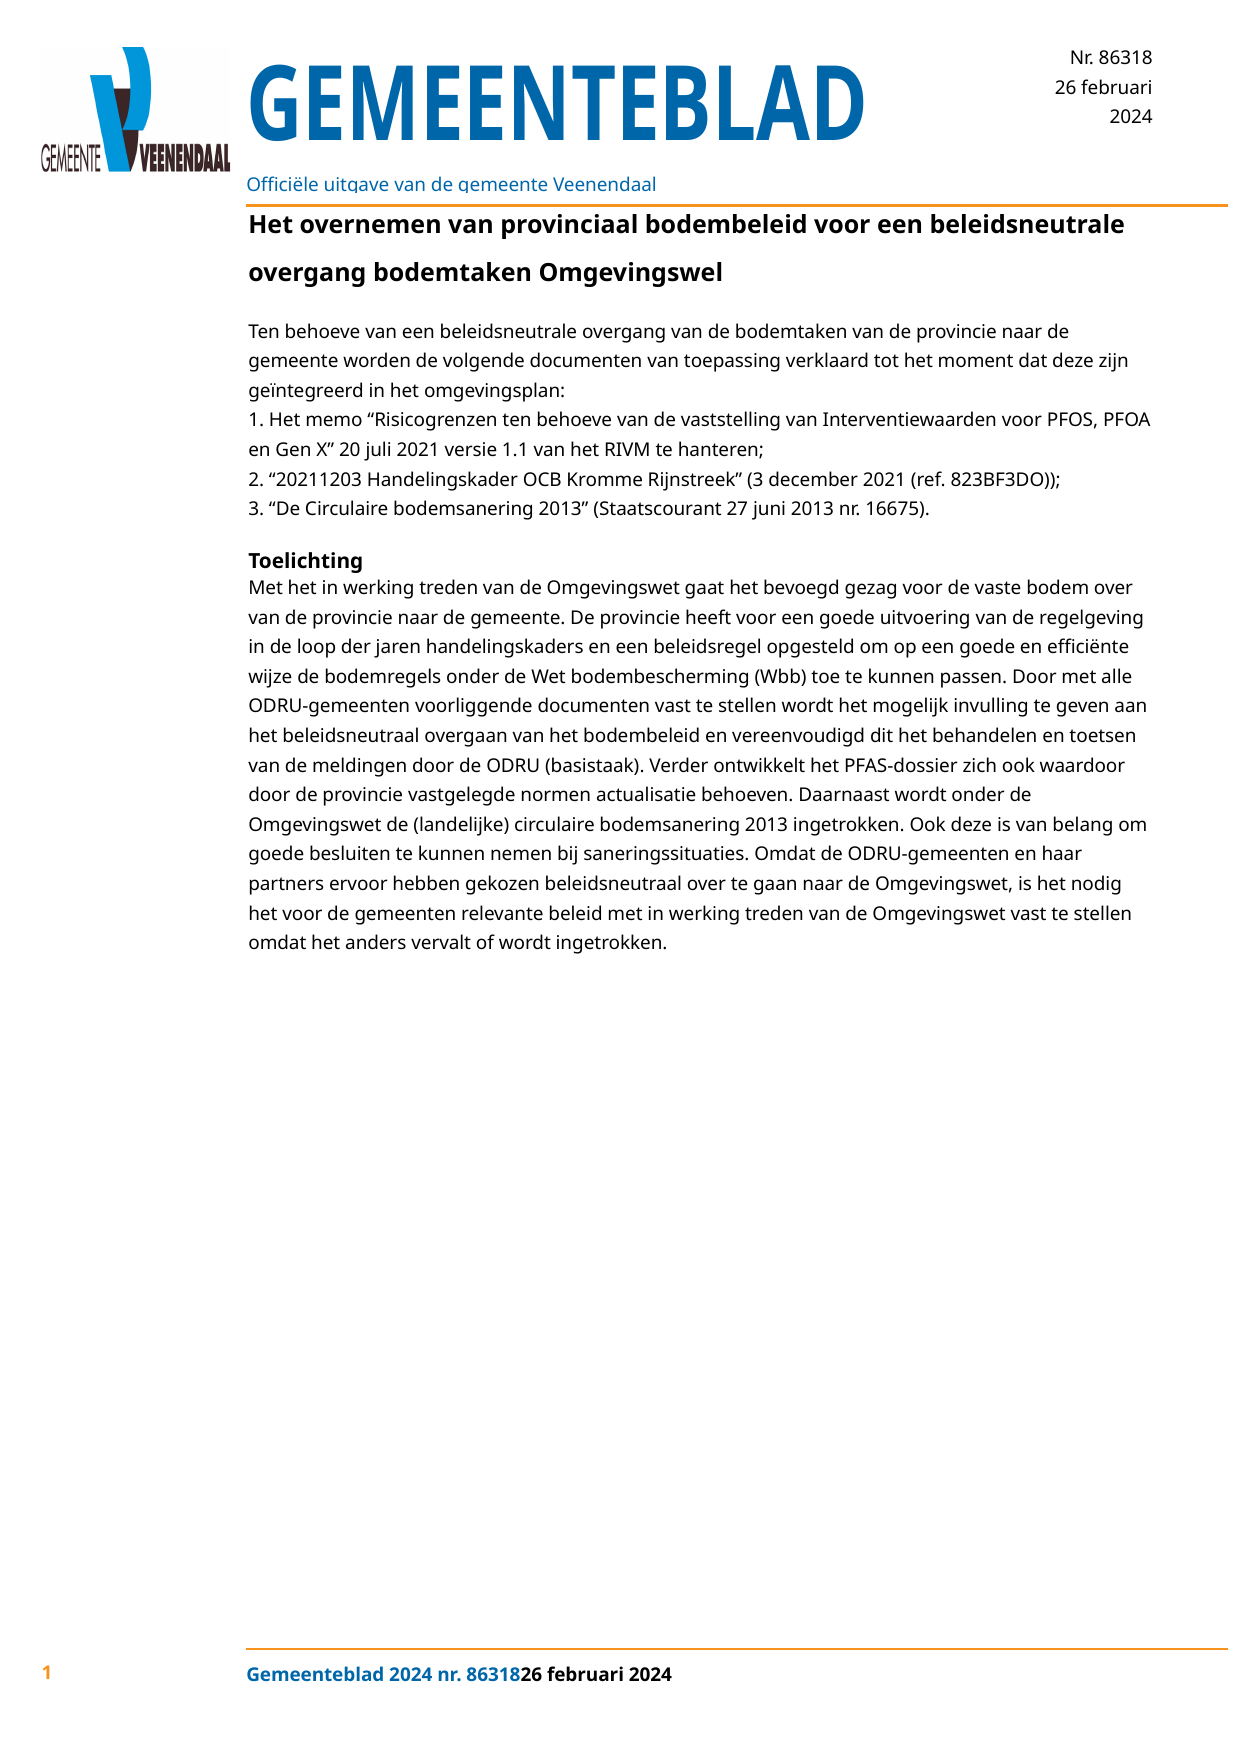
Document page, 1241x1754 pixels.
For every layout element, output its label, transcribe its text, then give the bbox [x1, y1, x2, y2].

text Het overnemen van provinciaal bodembeleid voor een beleidsneutrale overgang bodemtaken Omgevingswel [248, 207, 1152, 288]
text Toelichting [248, 546, 1152, 574]
text Met het in werking treden van de Omgevingswet gaat het bevoegd gezag voor de vaste bodem over van de provincie naar de gemeente. De provincie heeft voor een goede uitvoering van de regelgeving in de loop der jaren handelingskaders en een beleidsregel opgesteld om op een goede en efficiënte wijze de bodemregels onder de Wet bodembescherming (Wbb) toe te kunnen passen. Door met alle ODRU-gemeenten voorliggende documenten vast te stellen wordt het mogelijk invulling te geven aan het beleidsneutraal overgaan van het bodembeleid en vereenvoudigd dit het behandelen en toetsen van de meldingen door de ODRU (basistaak). Verder ontwikkelt het PFAS-dossier zich ook waardoor door de provincie vastgelegde normen actualisatie behoeven. Daarnaast wordt onder de Omgevingswet de (landelijke) circulaire bodemsanering 2013 ingetrokken. Ook deze is van belang om goede besluiten te kunnen nemen bij saneringssituaties. Omdat de ODRU-gemeenten en haar partners ervoor hebben gekozen beleidsneutraal over te gaan naar de Omgevingswet, is het nodig het voor de gemeenten relevante beleid met in werking treden van de Omgevingswet vast te stellen omdat het anders vervalt of wordt ingetrokken. [248, 574, 1152, 955]
text Ten behoeve van een beleidsneutrale overgang van de bodemtaken van de provincie naar de gemeente worden de volgende documenten van toepassing verklaard tot het moment dat deze zijn geïntegreerd in het omgevingsplan: [248, 318, 1152, 403]
text 1. Het memo “Risicogrenzen ten behoeve van de vaststelling van Interventiewaarden voor PFOS, PFOA en Gen X” 20 juli 2021 versie 1.1 van het RIVM te hanteren; [248, 407, 1152, 462]
picture [41, 47, 130, 172]
picture [123, 47, 231, 172]
text 3. “De Circulaire bodemsanering 2013” (Staatscourant 27 juni 2013 nr. 16675). [248, 495, 1152, 521]
text 2. “20211203 Handelingskader OCB Kromme Rijnstreek” (3 december 2021 (ref. 823BF3DO)); [248, 466, 1152, 492]
